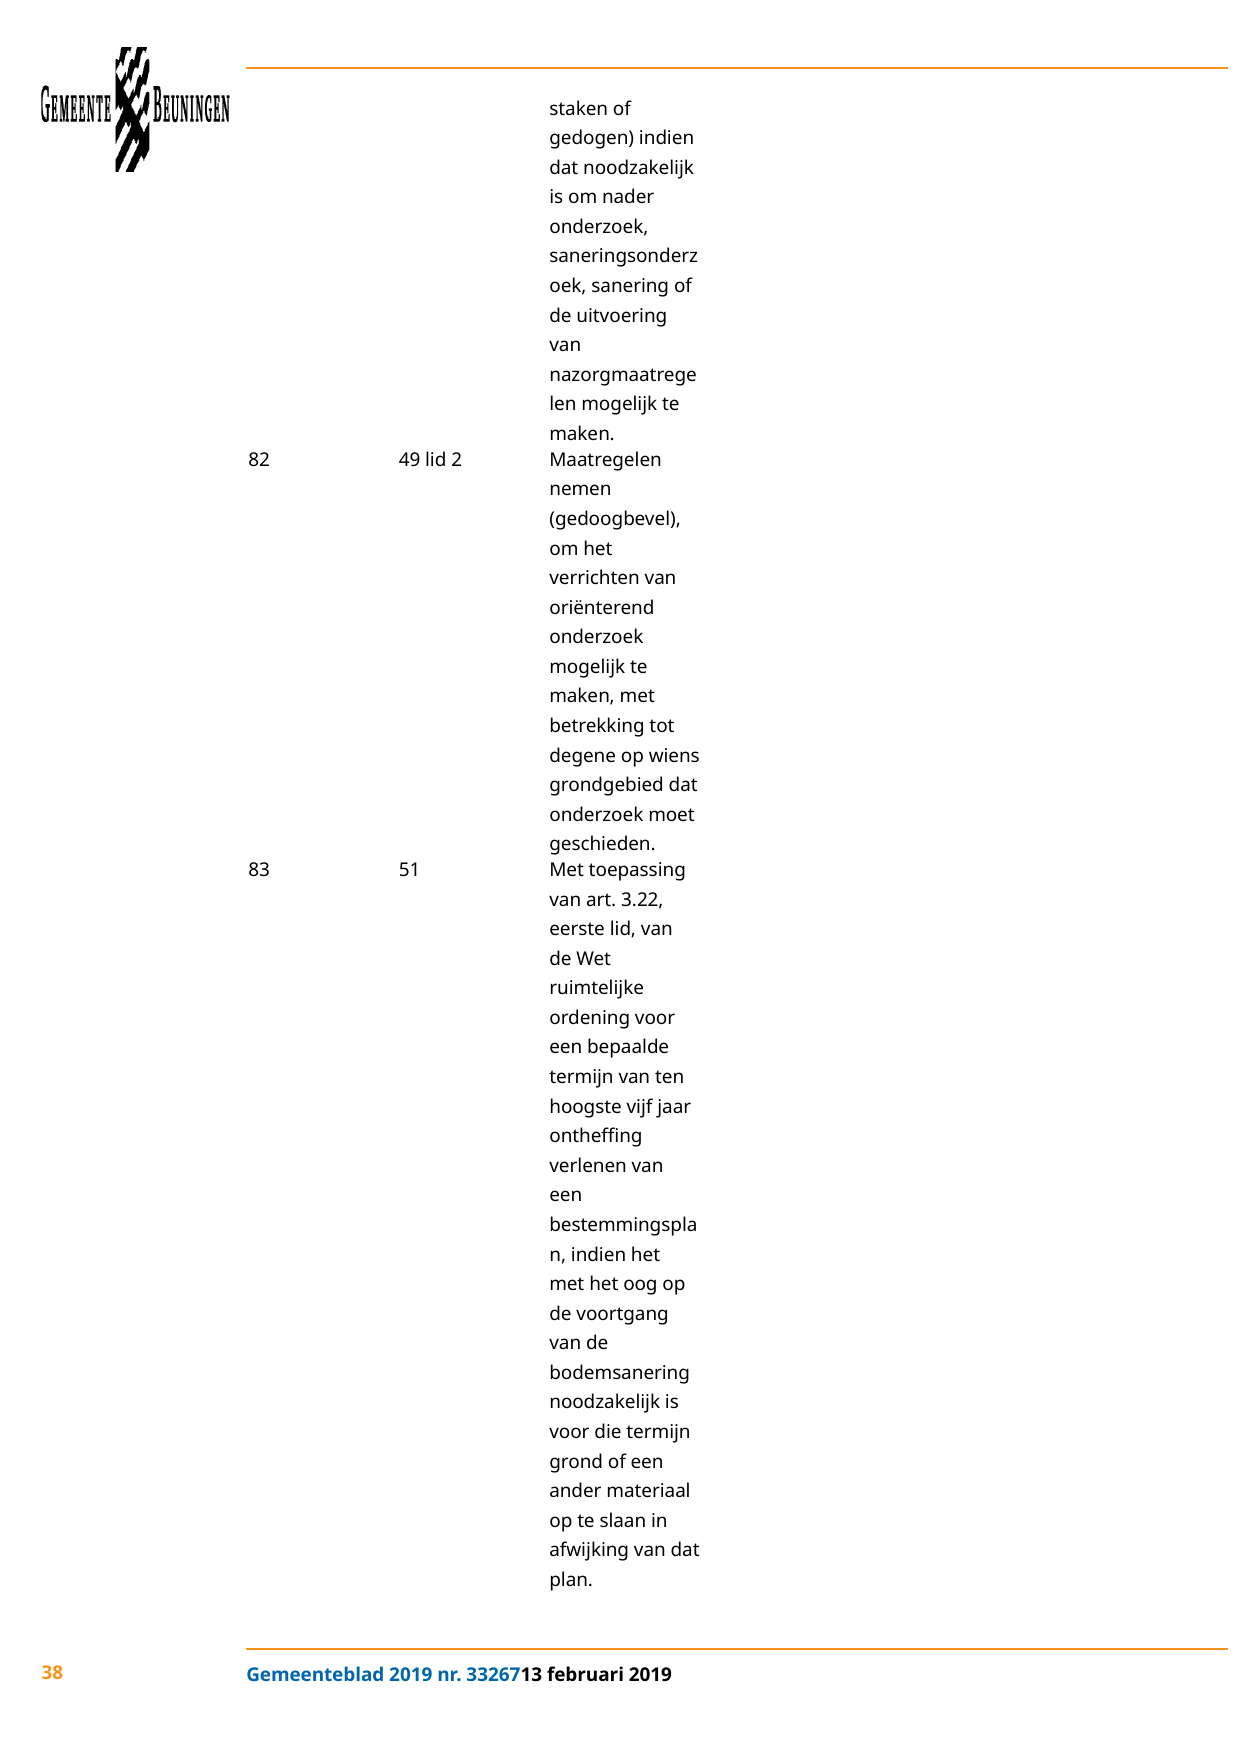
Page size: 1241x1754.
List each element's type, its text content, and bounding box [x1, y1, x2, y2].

table_cell [700, 446, 850, 856]
table_cell [700, 95, 850, 446]
table_cell [850, 95, 1001, 446]
table_cell staken of gedogen) indien dat noodzakelijk is om nader onderzoek, saneringsonderzoek, sanering of de uitvoering van nazorgmaatregelen mogelijk te maken. [549, 95, 700, 446]
picture [41, 47, 231, 172]
table_cell [700, 856, 850, 1592]
table_cell 49 lid 2 [399, 446, 549, 856]
table_cell [850, 446, 1001, 856]
table_cell Maatregelen nemen (gedoogbevel), om het verrichten van oriënterend onderzoek mogelijk te maken, met betrekking tot degene op wiens grondgebied dat onderzoek moet geschieden. [549, 446, 700, 856]
table_cell [850, 856, 1001, 1592]
table_cell [1001, 446, 1152, 856]
table_cell [1001, 95, 1152, 446]
table_cell 82 [248, 446, 398, 856]
table_cell [1001, 856, 1152, 1592]
table_cell [399, 95, 549, 446]
table_cell Met toepassing van art. 3.22, eerste lid, van de Wet ruimtelijke ordening voor een bepaalde termijn van ten hoogste vijf jaar ontheffing verlenen van een bestemmingsplan, indien het met het oog op de voortgang van de bodemsanering noodzakelijk is voor die termijn grond of een ander materiaal op te slaan in afwijking van dat plan. [549, 856, 700, 1592]
table_cell [248, 95, 398, 446]
table_cell 83 [248, 856, 398, 1592]
table_cell 51 [399, 856, 549, 1592]
